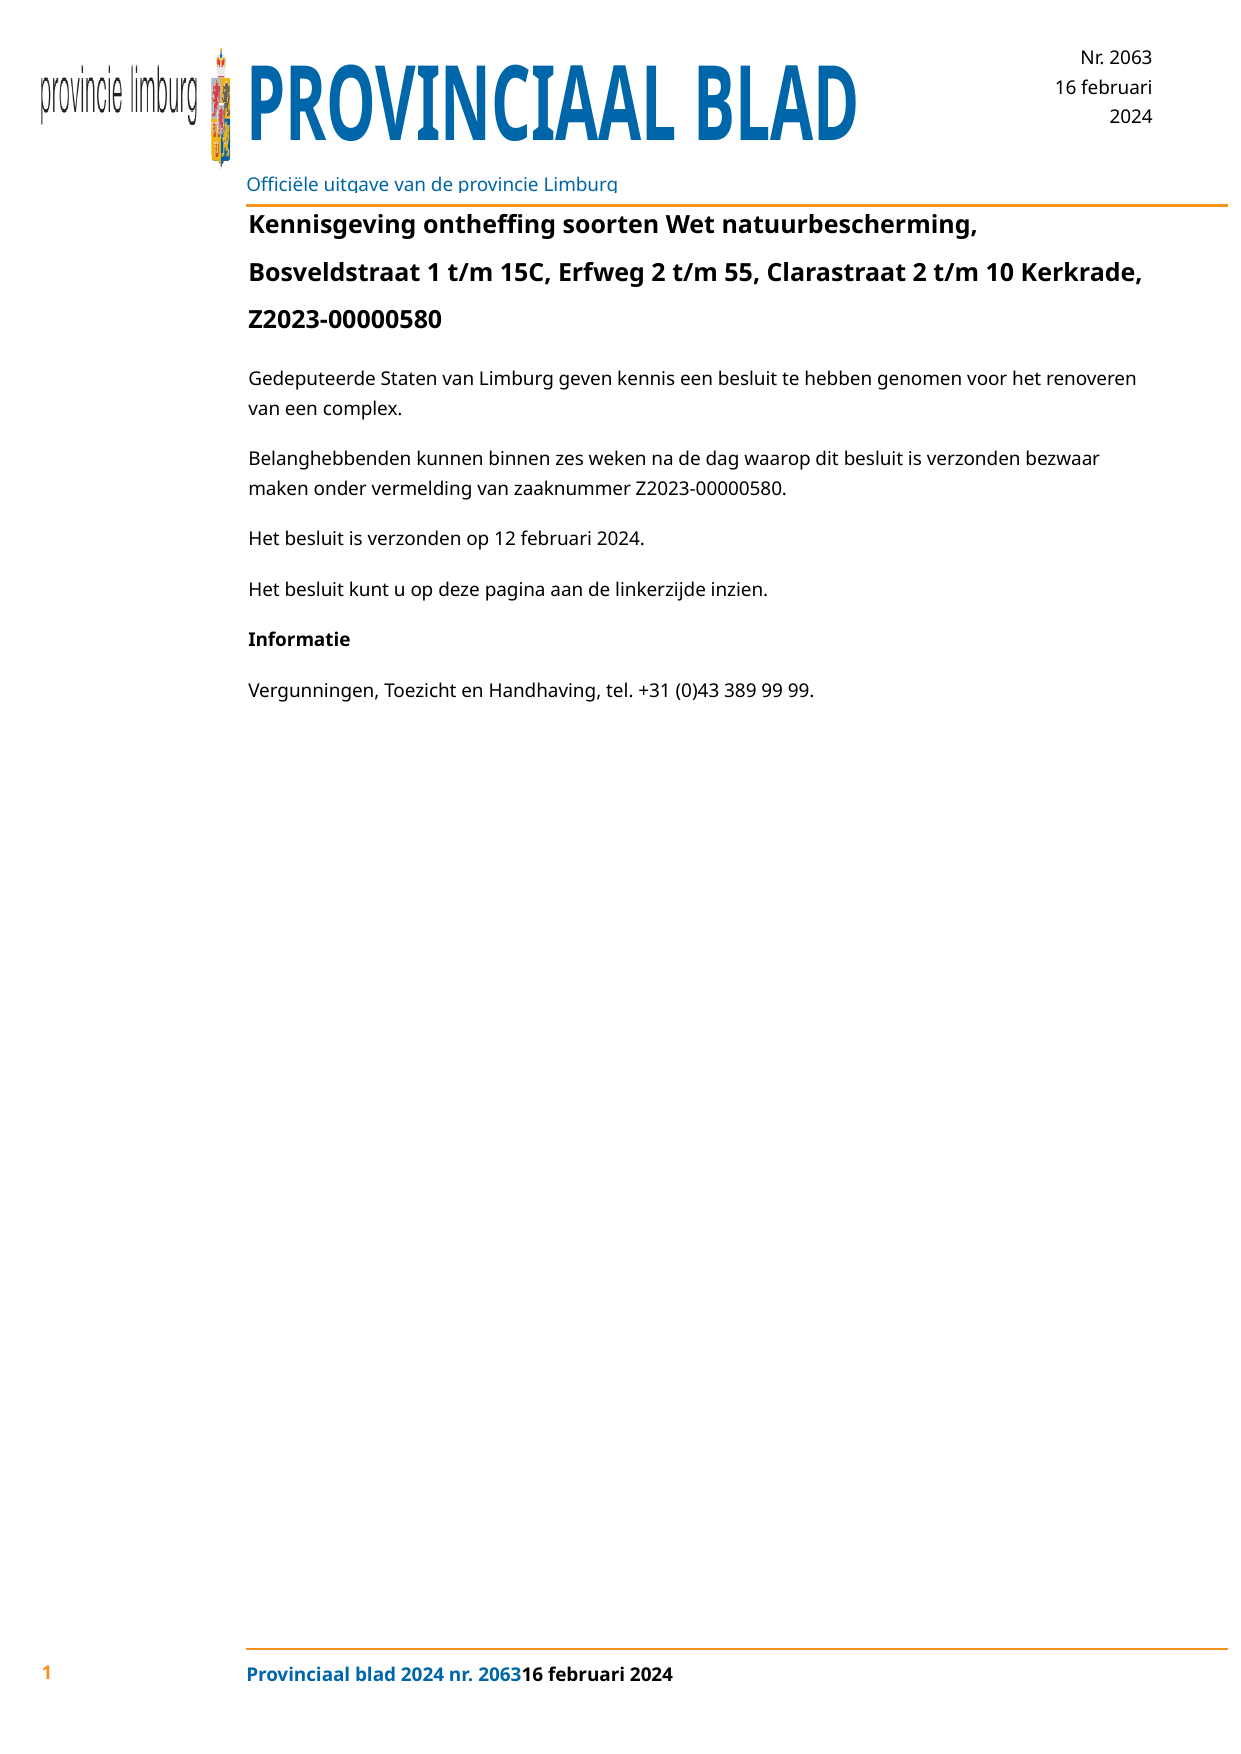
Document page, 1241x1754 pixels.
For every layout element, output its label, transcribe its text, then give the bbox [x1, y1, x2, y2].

text Het besluit is verzonden op 12 februari 2024. [248, 526, 1152, 551]
text Vergunningen, Toezicht en Handhaving, tel. +31 (0)43 389 99 99. [248, 677, 1152, 702]
text Het besluit kunt u op deze pagina aan de linkerzijde inzien. [248, 576, 1152, 602]
text Gedeputeerde Staten van Limburg geven kennis een besluit te hebben genomen voor het renoveren van een complex. [248, 366, 1152, 421]
text Informatie [248, 626, 1152, 652]
text Belanghebbenden kunnen binnen zes weken na de dag waarop dit besluit is verzonden bezwaar maken onder vermelding van zaaknummer Z2023-00000580. [248, 446, 1152, 501]
text Kennisgeving ontheffing soorten Wet natuurbescherming, Bosveldstraat 1 t/m 15C, Erfweg 2 t/m 55, Clarastraat 2 t/m 10 Kerkrade, Z2023-00000580 [248, 207, 1152, 336]
picture [41, 47, 231, 172]
